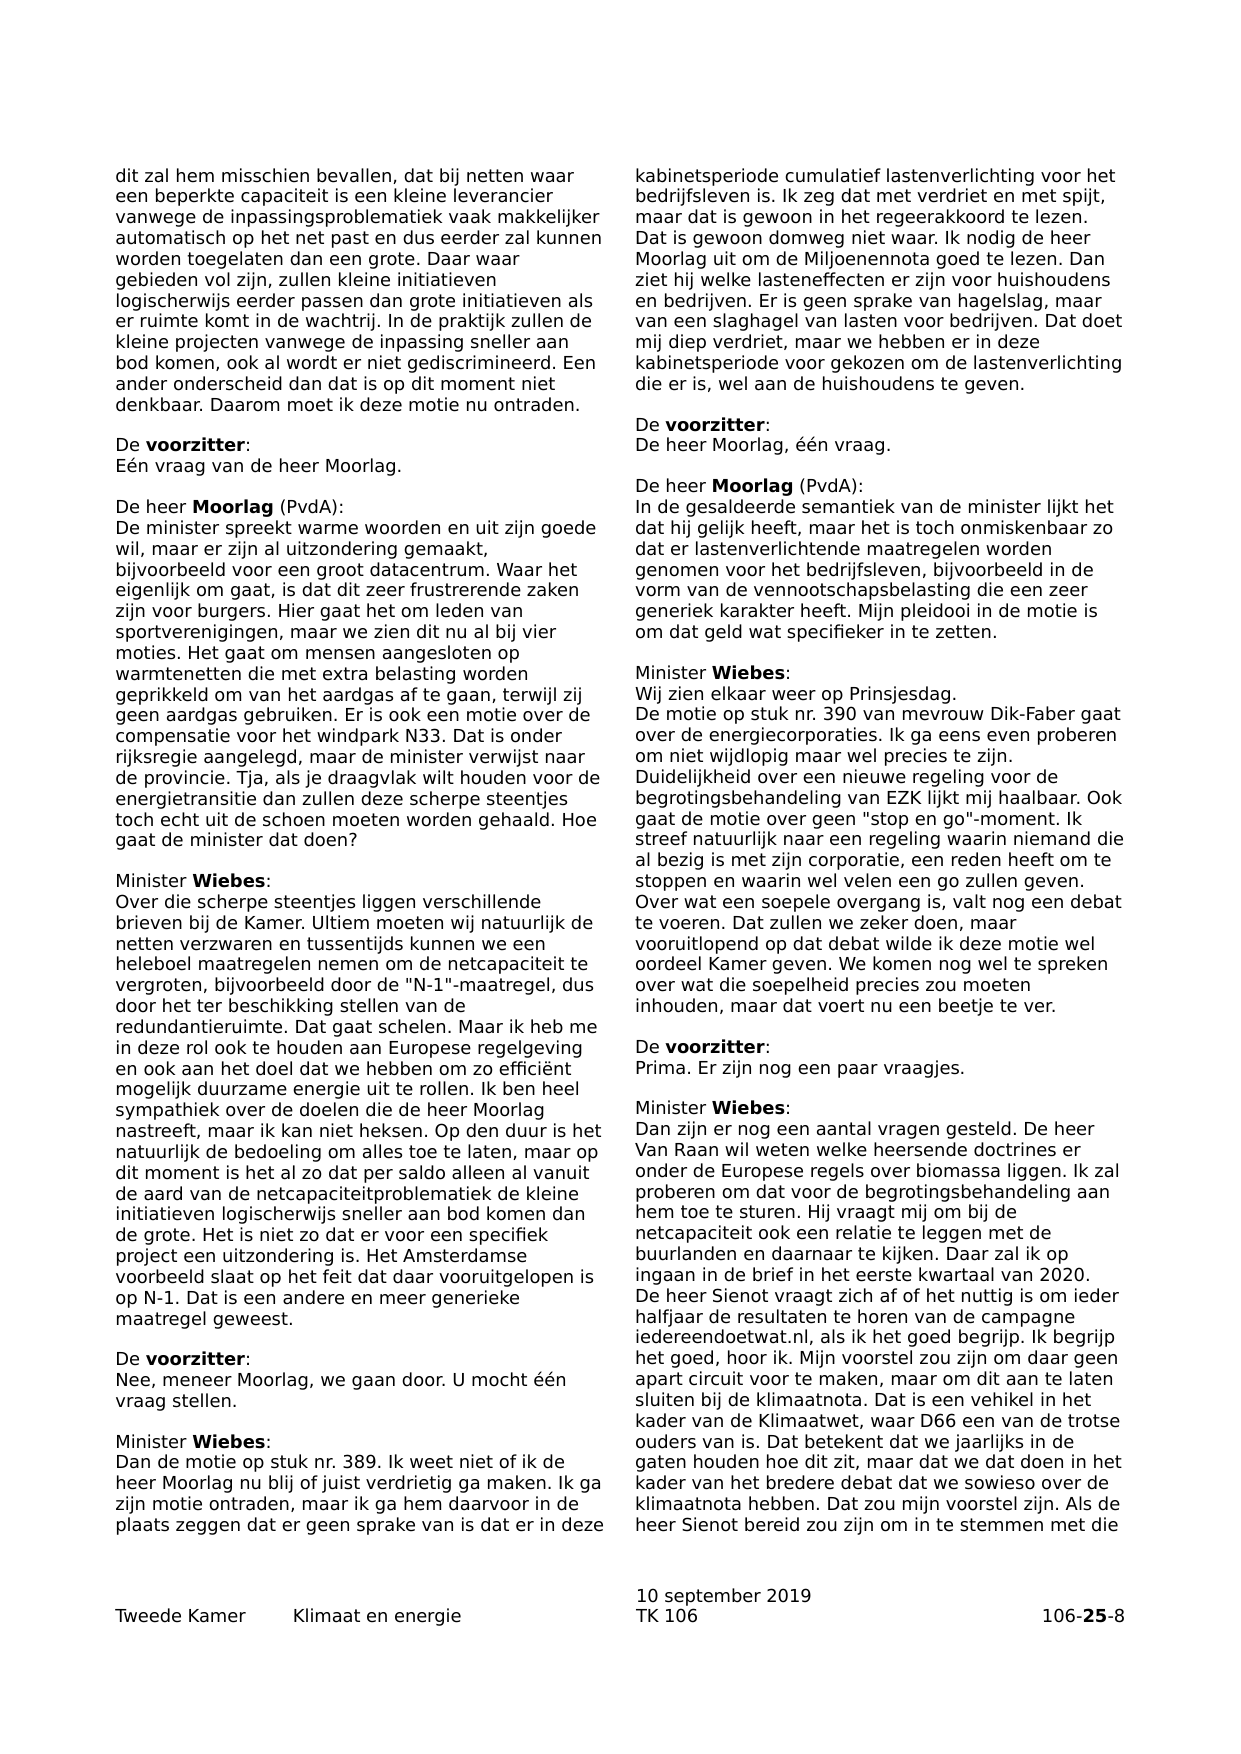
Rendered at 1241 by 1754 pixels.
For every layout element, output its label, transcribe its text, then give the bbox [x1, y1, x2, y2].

text Minister Wiebes: [115, 1432, 605, 1452]
text De voorzitter: [635, 414, 1125, 435]
text De heer Moorlag (PvdA): [115, 497, 605, 518]
text Wij zien elkaar weer op Prinsjesdag. [635, 683, 1125, 704]
text dit zal hem misschien bevallen, dat bij netten waar een beperkte capaciteit is een kleine leverancier vanwege de inpassingsproblematiek vaak makkelijker automatisch op het net past en dus eerder zal kunnen worden toegelaten dan een grote. Daar waar gebieden vol zijn, zullen kleine initiatieven logischerwijs eerder passen dan grote initiatieven als er ruimte komt in de wachtrij. In de praktijk zullen de kleine projecten vanwege de inpassing sneller aan bod komen, ook al wordt er niet gediscrimineerd. Een ander onderscheid dan dat is op dit moment niet denkbaar. Daarom moet ik deze motie nu ontraden. [115, 165, 605, 415]
text De motie op stuk nr. 390 van mevrouw Dik-Faber gaat over de energiecorporaties. Ik ga eens even proberen om niet wijdlopig maar wel precies te zijn. Duidelijkheid over een nieuwe regeling voor de begrotingsbehandeling van EZK lijkt mij haalbaar. Ook gaat de motie over geen "stop en go"-moment. Ik streef natuurlijk naar een regeling waarin niemand die al bezig is met zijn corporatie, een reden heeft om te stoppen en waarin wel velen een go zullen geven. Over wat een soepele overgang is, valt nog een debat te voeren. Dat zullen we zeker doen, maar vooruitlopend op dat debat wilde ik deze motie wel oordeel Kamer geven. We komen nog wel te spreken over wat die soepelheid precies zou moeten inhouden, maar dat voert nu een beetje te ver. [635, 704, 1125, 1017]
text De heer Moorlag, één vraag. [635, 435, 1125, 456]
text De voorzitter: [115, 435, 605, 456]
text Dan zijn er nog een aantal vragen gesteld. De heer Van Raan wil weten welke heersende doctrines er onder de Europese regels over biomassa liggen. Ik zal proberen om dat voor de begrotingsbehandeling aan hem toe te sturen. Hij vraagt mij om bij de netcapaciteit ook een relatie te leggen met de buurlanden en daarnaar te kijken. Daar zal ik op ingaan in de brief in het eerste kwartaal van 2020. [635, 1119, 1125, 1286]
text De heer Moorlag (PvdA): [635, 476, 1125, 497]
text De minister spreekt warme woorden en uit zijn goede wil, maar er zijn al uitzondering gemaakt, bijvoorbeeld voor een groot datacentrum. Waar het eigenlijk om gaat, is dat dit zeer frustrerende zaken zijn voor burgers. Hier gaat het om leden van sportverenigingen, maar we zien dit nu al bij vier moties. Het gaat om mensen aangesloten op warmtenetten die met extra belasting worden geprikkeld om van het aardgas af te gaan, terwijl zij geen aardgas gebruiken. Er is ook een motie over de compensatie voor het windpark N33. Dat is onder rijksregie aangelegd, maar de minister verwijst naar de provincie. Tja, als je draagvlak wilt houden voor de energietransitie dan zullen deze scherpe steentjes toch echt uit de schoen moeten worden gehaald. Hoe gaat de minister dat doen? [115, 518, 605, 851]
text Dan de motie op stuk nr. 389. Ik weet niet of ik de heer Moorlag nu blij of juist verdrietig ga maken. Ik ga zijn motie ontraden, maar ik ga hem daarvoor in de plaats zeggen dat er geen sprake van is dat er in deze [115, 1452, 605, 1536]
text In de gesaldeerde semantiek van de minister lijkt het dat hij gelijk heeft, maar het is toch onmiskenbaar zo dat er lastenverlichtende maatregelen worden genomen voor het bedrijfsleven, bijvoorbeeld in de vorm van de vennootschapsbelasting die een zeer generiek karakter heeft. Mijn pleidooi in de motie is om dat geld wat specifieker in te zetten. [635, 497, 1125, 643]
text De voorzitter: [635, 1037, 1125, 1057]
text Minister Wiebes: [635, 663, 1125, 683]
text Prima. Er zijn nog een paar vraagjes. [635, 1057, 1125, 1078]
text De voorzitter: [115, 1349, 605, 1370]
text De heer Sienot vraagt zich af of het nuttig is om ieder halfjaar de resultaten te horen van de campagne iedereendoetwat.nl, als ik het goed begrijp. Ik begrijp het goed, hoor ik. Mijn voorstel zou zijn om daar geen apart circuit voor te maken, maar om dit aan te laten sluiten bij de klimaatnota. Dat is een vehikel in het kader van de Klimaatwet, waar D66 een van de trotse ouders van is. Dat betekent dat we jaarlijks in de gaten houden hoe dit zit, maar dat we dat doen in het kader van het bredere debat dat we sowieso over de klimaatnota hebben. Dat zou mijn voorstel zijn. Als de heer Sienot bereid zou zijn om in te stemmen met die [635, 1286, 1125, 1536]
text Eén vraag van de heer Moorlag. [115, 456, 605, 477]
text Nee, meneer Moorlag, we gaan door. U mocht één vraag stellen. [115, 1370, 605, 1412]
text Minister Wiebes: [635, 1098, 1125, 1119]
text Minister Wiebes: [115, 871, 605, 892]
text Over die scherpe steentjes liggen verschillende brieven bij de Kamer. Ultiem moeten wij natuurlijk de netten verzwaren en tussentijds kunnen we een heleboel maatregelen nemen om de netcapaciteit te vergroten, bijvoorbeeld door de "N-1"-maatregel, dus door het ter beschikking stellen van de redundantieruimte. Dat gaat schelen. Maar ik heb me in deze rol ook te houden aan Europese regelgeving en ook aan het doel dat we hebben om zo efficiënt mogelijk duurzame energie uit te rollen. Ik ben heel sympathiek over de doelen die de heer Moorlag nastreeft, maar ik kan niet heksen. Op den duur is het natuurlijk de bedoeling om alles toe te laten, maar op dit moment is het al zo dat per saldo alleen al vanuit de aard van de netcapaciteitproblematiek de kleine initiatieven logischerwijs sneller aan bod komen dan de grote. Het is niet zo dat er voor een specifiek project een uitzondering is. Het Amsterdamse voorbeeld slaat op het feit dat daar vooruitgelopen is op N-1. Dat is een andere en meer generieke maatregel geweest. [115, 892, 605, 1329]
text kabinetsperiode cumulatief lastenverlichting voor het bedrijfsleven is. Ik zeg dat met verdriet en met spijt, maar dat is gewoon in het regeerakkoord te lezen. Dat is gewoon domweg niet waar. Ik nodig de heer Moorlag uit om de Miljoenennota goed te lezen. Dan ziet hij welke lasteneffecten er zijn voor huishoudens en bedrijven. Er is geen sprake van hagelslag, maar van een slaghagel van lasten voor bedrijven. Dat doet mij diep verdriet, maar we hebben er in deze kabinetsperiode voor gekozen om de lastenverlichting die er is, wel aan de huishoudens te geven. [635, 165, 1125, 394]
